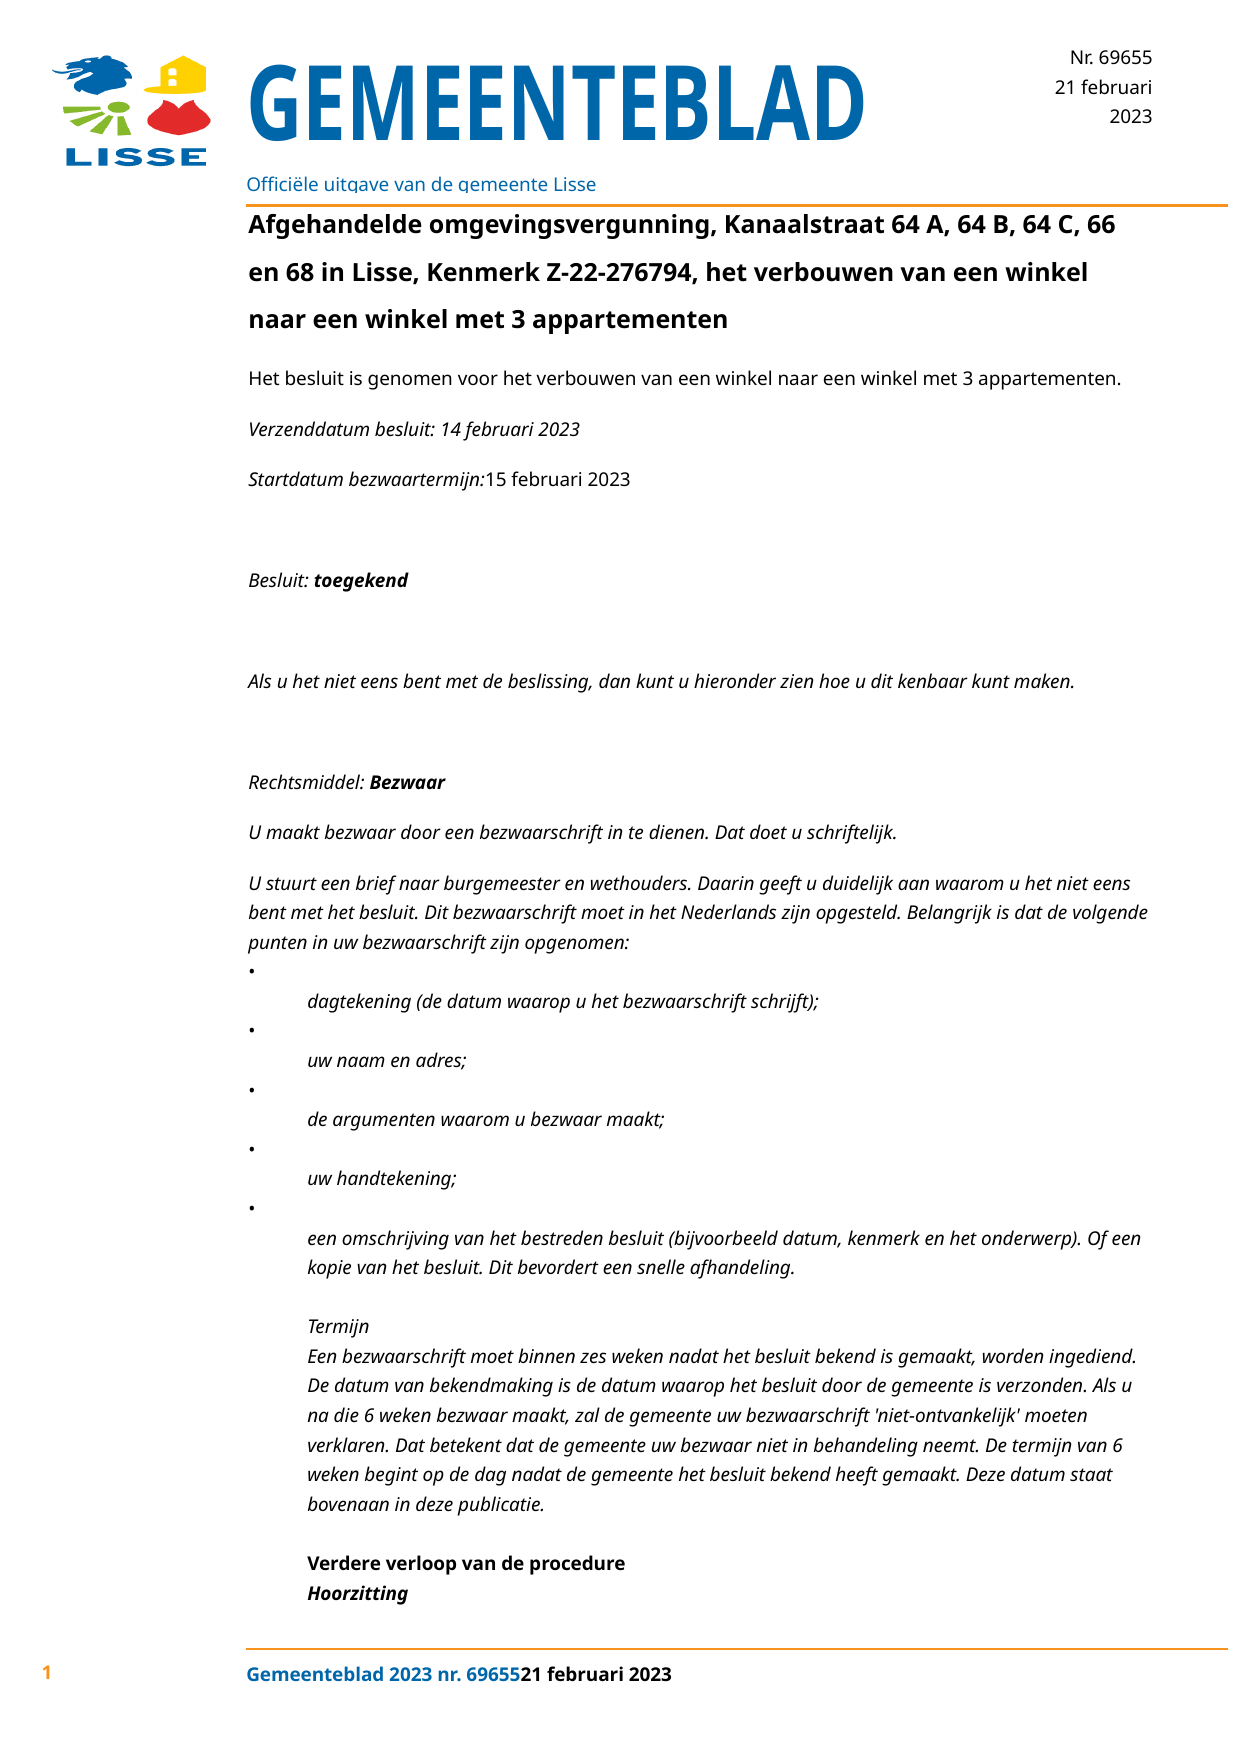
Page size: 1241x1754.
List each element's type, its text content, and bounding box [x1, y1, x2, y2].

text U maakt bezwaar door een bezwaarschrift in te dienen. Dat doet u schriftelijk. [248, 819, 1152, 845]
list Verdere verloop van de procedure [248, 1550, 1152, 1576]
text Startdatum bezwaartermijn:15 februari 2023 [248, 466, 1152, 492]
text U stuurt een brief naar burgemeester en wethouders. Daarin geeft u duidelijk aan waarom u het niet eens bent met het besluit. Dit bezwaarschrift moet in het Nederlands zijn opgesteld. Belangrijk is dat de volgende punten in uw bezwaarschrift zijn opgenomen: [248, 870, 1152, 954]
list Hoorzitting [248, 1580, 1152, 1605]
text Besluit: toegekend [248, 567, 1152, 593]
text Als u het niet eens bent met de beslissing, dan kunt u hieronder zien hoe u dit kenbaar kunt maken. [248, 668, 1152, 694]
text Verzenddatum besluit: 14 februari 2023 [248, 416, 1152, 442]
list uw naam en adres; [248, 1047, 1152, 1073]
text Rechtsmiddel: Bezwaar [248, 769, 1152, 794]
list Termijn [248, 1313, 1152, 1339]
list de argumenten waarom u bezwaar maakt; [248, 1106, 1152, 1132]
list een omschrijving van het bestreden besluit (bijvoorbeeld datum, kenmerk en het onderwerp). Of een kopie van het besluit. Dit bevordert een snelle afhandeling. [248, 1225, 1152, 1280]
list Een bezwaarschrift moet binnen zes weken nadat het besluit bekend is gemaakt, worden ingediend. De datum van bekendmaking is de datum waarop het besluit door de gemeente is verzonden. Als u na die 6 weken bezwaar maakt, zal de gemeente uw bezwaarschrift 'niet-ontvankelijk' moeten verklaren. Dat betekent dat de gemeente uw bezwaar niet in behandeling neemt. De termijn van 6 weken begint op de dag nadat de gemeente het besluit bekend heeft gemaakt. Deze datum staat bovenaan in deze publicatie. [248, 1343, 1152, 1517]
text Het besluit is genomen voor het verbouwen van een winkel naar een winkel met 3 appartementen. [248, 366, 1152, 391]
text Afgehandelde omgevingsvergunning, Kanaalstraat 64 A, 64 B, 64 C, 66 en 68 in Lisse, Kenmerk Z-22-276794, het verbouwen van een winkel naar een winkel met 3 appartementen [248, 207, 1152, 336]
list uw handtekening; [248, 1166, 1152, 1191]
list dagtekening (de datum waarop u het bezwaarschrift schrijft); [248, 988, 1152, 1014]
picture [41, 47, 231, 172]
